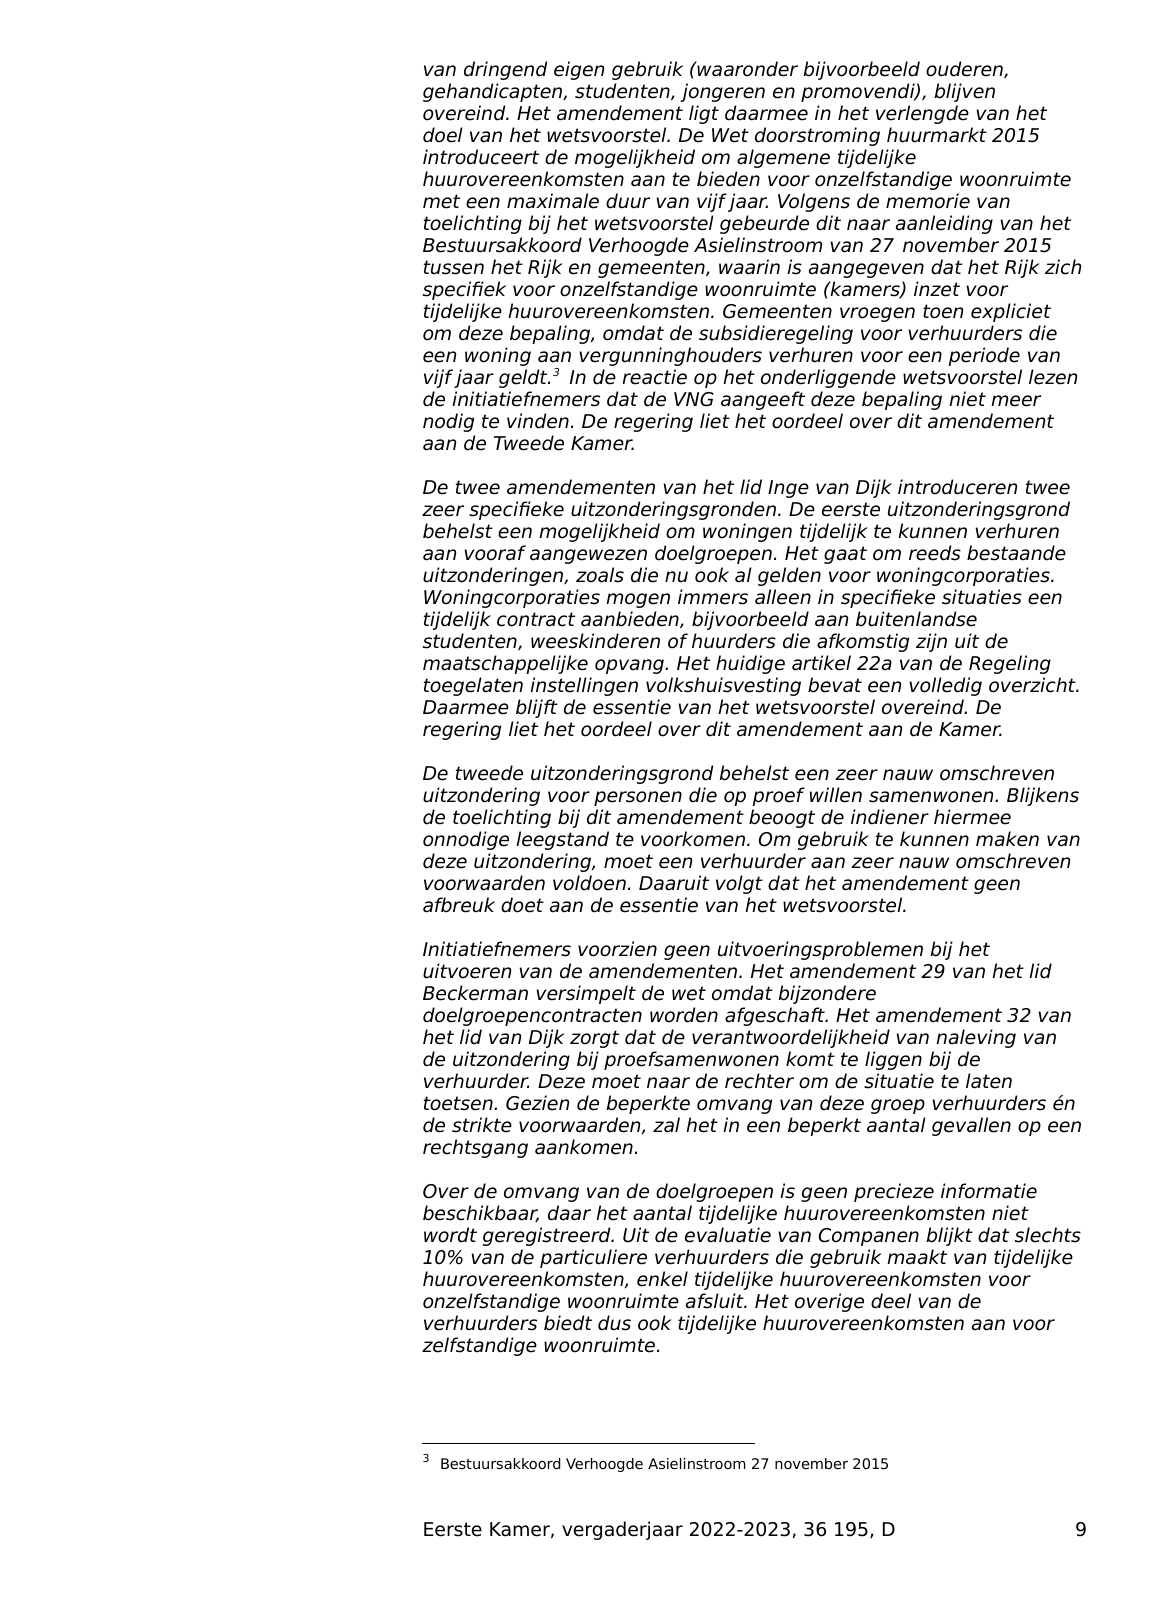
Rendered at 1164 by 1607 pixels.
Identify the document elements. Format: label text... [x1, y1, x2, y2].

text Initiatiefnemers voorzien geen uitvoeringsproblemen bij het uitvoeren van de amendementen. Het amendement 29 van het lid Beckerman versimpelt de wet omdat bijzondere doelgroepencontracten worden afgeschaft. Het amendement 32 van het lid van Dijk zorgt dat de verantwoordelijkheid van naleving van de uitzondering bij proefsamenwonen komt te liggen bij de verhuurder. Deze moet naar de rechter om de situatie te laten toetsen. Gezien de beperkte omvang van deze groep verhuurders én de strikte voorwaarden, zal het in een beperkt aantal gevallen op een rechtsgang aankomen. [422, 939, 1087, 1159]
text De tweede uitzonderingsgrond behelst een zeer nauw omschreven uitzondering voor personen die op proef willen samenwonen. Blijkens de toelichting bij dit amendement beoogt de indiener hiermee onnodige leegstand te voorkomen. Om gebruik te kunnen maken van deze uitzondering, moet een verhuurder aan zeer nauw omschreven voorwaarden voldoen. Daaruit volgt dat het amendement geen afbreuk doet aan de essentie van het wetsvoorstel. [422, 763, 1087, 917]
text Bestuursakkoord Verhoogde Asielinstroom 27 november 2015 [422, 1452, 1087, 1474]
text van dringend eigen gebruik (waaronder bijvoorbeeld ouderen, gehandicapten, studenten, jongeren en promovendi), blijven overeind. Het amendement ligt daarmee in het verlengde van het doel van het wetsvoorstel. De Wet doorstroming huurmarkt 2015 introduceert de mogelijkheid om algemene tijdelijke huurovereenkomsten aan te bieden voor onzelfstandige woonruimte met een maximale duur van vijf jaar. Volgens de memorie van toelichting bij het wetsvoorstel gebeurde dit naar aanleiding van het Bestuursakkoord Verhoogde Asielinstroom van 27 november 2015 tussen het Rijk en gemeenten, waarin is aangegeven dat het Rijk zich specifiek voor onzelfstandige woonruimte (kamers) inzet voor tijdelijke huurovereenkomsten. Gemeenten vroegen toen expliciet om deze bepaling, omdat de subsidieregeling voor verhuurders die een woning aan vergunninghouders verhuren voor een periode van vijf jaar geldt. In de reactie op het onderliggende wetsvoorstel lezen de initiatiefnemers dat de VNG aangeeft deze bepaling niet meer nodig te vinden. De regering liet het oordeel over dit amendement aan de Tweede Kamer. [422, 59, 1087, 455]
text De twee amendementen van het lid Inge van Dijk introduceren twee zeer specifieke uitzonderingsgronden. De eerste uitzonderingsgrond behelst een mogelijkheid om woningen tijdelijk te kunnen verhuren aan vooraf aangewezen doelgroepen. Het gaat om reeds bestaande uitzonderingen, zoals die nu ook al gelden voor woningcorporaties. Woningcorporaties mogen immers alleen in specifieke situaties een tijdelijk contract aanbieden, bijvoorbeeld aan buitenlandse studenten, weeskinderen of huurders die afkomstig zijn uit de maatschappelijke opvang. Het huidige artikel 22a van de Regeling toegelaten instellingen volkshuisvesting bevat een volledig overzicht. Daarmee blijft de essentie van het wetsvoorstel overeind. De regering liet het oordeel over dit amendement aan de Kamer. [422, 477, 1087, 741]
text Over de omvang van de doelgroepen is geen precieze informatie beschikbaar, daar het aantal tijdelijke huurovereenkomsten niet wordt geregistreerd. Uit de evaluatie van Companen blijkt dat slechts 10% van de particuliere verhuurders die gebruik maakt van tijdelijke huurovereenkomsten, enkel tijdelijke huurovereenkomsten voor onzelfstandige woonruimte afsluit. Het overige deel van de verhuurders biedt dus ook tijdelijke huurovereenkomsten aan voor zelfstandige woonruimte. [422, 1181, 1087, 1357]
